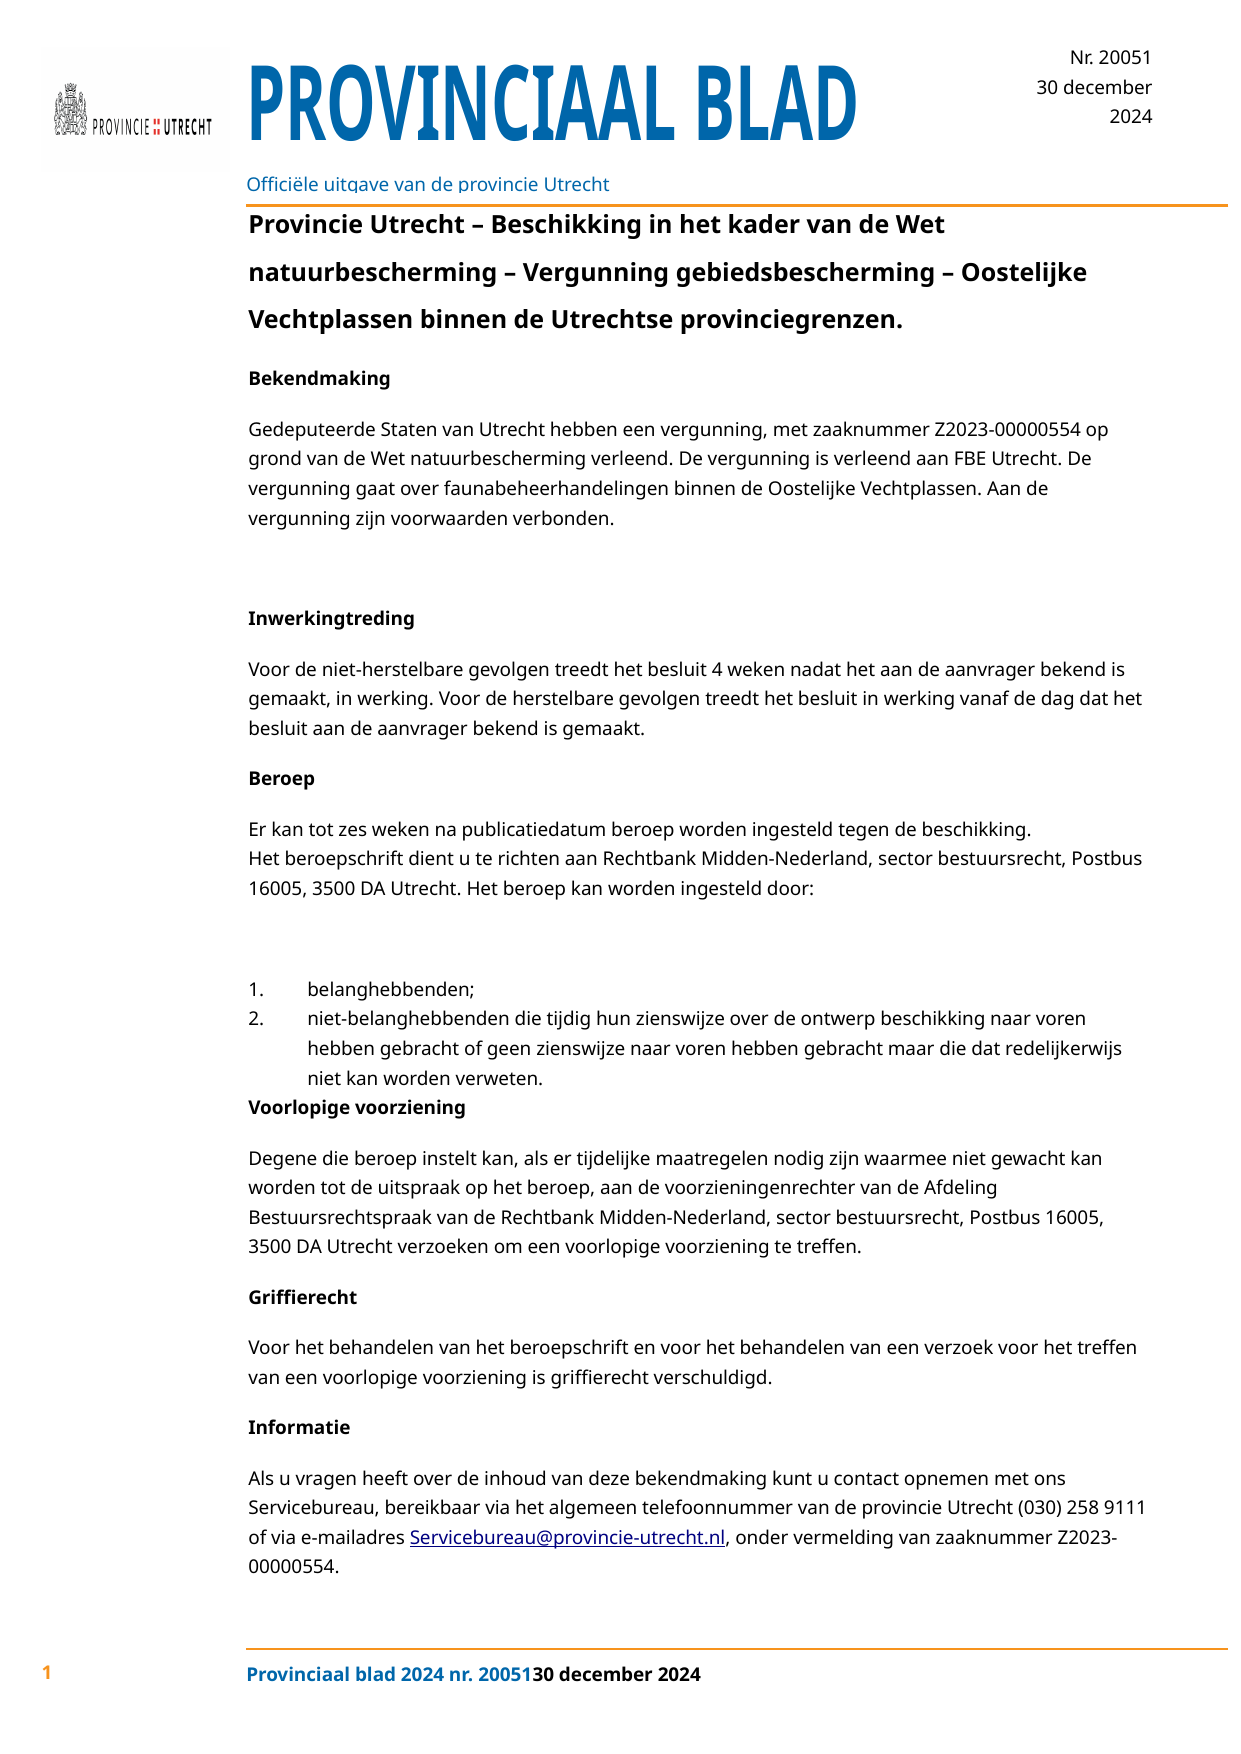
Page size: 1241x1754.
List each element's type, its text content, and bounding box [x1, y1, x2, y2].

text Bekendmaking [248, 366, 1152, 391]
text Er kan tot zes weken na publicatiedatum beroep worden ingesteld tegen de beschikking. Het beroepschrift dient u te richten aan Rechtbank Midden-Nederland, sector bestuursrecht, Postbus 16005, 3500 DA Utrecht. Het beroep kan worden ingesteld door: [248, 816, 1152, 901]
text Degene die beroep instelt kan, als er tijdelijke maatregelen nodig zijn waarmee niet gewacht kan worden tot de uitspraak op het beroep, aan de voorzieningenrechter van de Afdeling Bestuursrechtspraak van de Rechtbank Midden-Nederland, sector bestuursrecht, Postbus 16005, 3500 DA Utrecht verzoeken om een voorlopige voorziening te treffen. [248, 1145, 1152, 1259]
text Informatie [248, 1414, 1152, 1440]
text Voorlopige voorziening [248, 1094, 1152, 1120]
text Voor de niet-herstelbare gevolgen treedt het besluit 4 weken nadat het aan de aanvrager bekend is gemaakt, in werking. Voor de herstelbare gevolgen treedt het besluit in werking vanaf de dag dat het besluit aan de aanvrager bekend is gemaakt. [248, 656, 1152, 741]
text Voor het behandelen van het beroepschrift en voor het behandelen van een verzoek voor het treffen van een voorlopige voorziening is griffierecht verschuldigd. [248, 1334, 1152, 1389]
picture [41, 47, 231, 172]
text Griffierecht [248, 1284, 1152, 1309]
text Inwerkingtreding [248, 606, 1152, 631]
text Provincie Utrecht – Beschikking in het kader van de Wet natuurbescherming – Vergunning gebiedsbescherming – Oostelijke Vechtplassen binnen de Utrechtse provinciegrenzen. [248, 207, 1152, 336]
text Gedeputeerde Staten van Utrecht hebben een vergunning, met zaaknummer Z2023-00000554 op grond van de Wet natuurbescherming verleend. De vergunning is verleend aan FBE Utrecht. De vergunning gaat over faunabeheerhandelingen binnen de Oostelijke Vechtplassen. Aan de vergunning zijn voorwaarden verbonden. [248, 416, 1152, 530]
list niet-belanghebbenden die tijdig hun zienswijze over de ontwerp beschikking naar voren hebben gebracht of geen zienswijze naar voren hebben gebracht maar die dat redelijkerwijs niet kan worden verweten. [248, 1006, 1152, 1090]
text Als u vragen heeft over de inhoud van deze bekendmaking kunt u contact opnemen met ons Servicebureau, bereikbaar via het algemeen telefoonnummer van de provincie Utrecht (030) 258 9111 of via e-mailadres Servicebureau@provincie-utrecht.nl, onder vermelding van zaaknummer Z2023-00000554. [248, 1465, 1152, 1579]
text Beroep [248, 766, 1152, 791]
list belanghebbenden; [248, 976, 1152, 1002]
